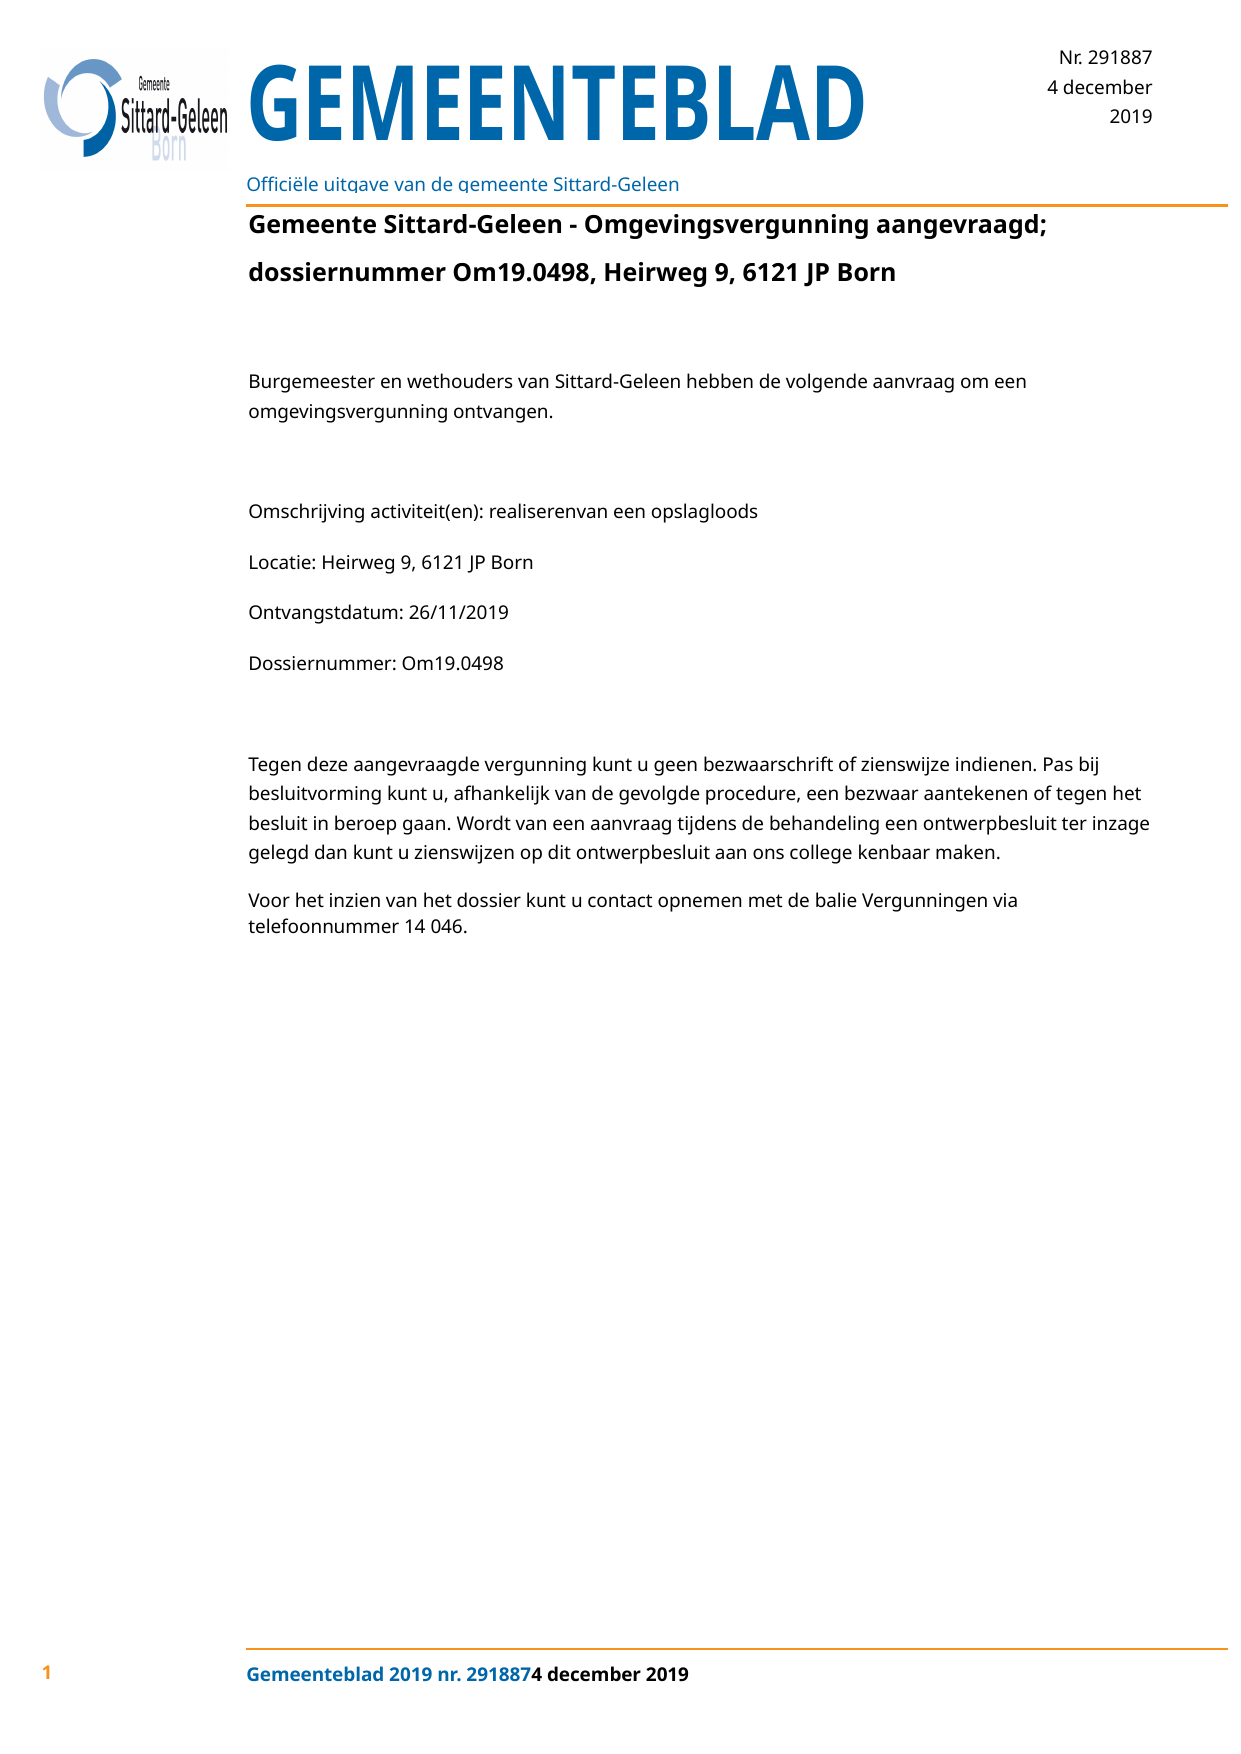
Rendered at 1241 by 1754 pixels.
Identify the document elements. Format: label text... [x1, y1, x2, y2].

text Locatie: Heirweg 9, 6121 JP Born [248, 549, 1152, 575]
text Omschrijving activiteit(en): realiserenvan een opslagloods [248, 499, 1152, 524]
text Tegen deze aangevraagde vergunning kunt u geen bezwaarschrift of zienswijze indienen. Pas bij besluitvorming kunt u, afhankelijk van de gevolgde procedure, een bezwaar aantekenen of tegen het besluit in beroep gaan. Wordt van een aanvraag tijdens de behandeling een ontwerpbesluit ter inzage gelegd dan kunt u zienswijzen op dit ontwerpbesluit aan ons college kenbaar maken. [248, 751, 1152, 865]
picture [41, 47, 231, 172]
text Dossiernummer: Om19.0498 [248, 650, 1152, 676]
text Gemeente Sittard-Geleen - Omgevingsvergunning aangevraagd; dossiernummer Om19.0498, Heirweg 9, 6121 JP Born [248, 207, 1152, 288]
text Voor het inzien van het dossier kunt u contact opnemen met de balie Vergunningen via telefoonnummer 14 046. [248, 887, 1152, 939]
text Burgemeester en wethouders van Sittard-Geleen hebben de volgende aanvraag om een omgevingsvergunning ontvangen. [248, 368, 1152, 424]
text Ontvangstdatum: 26/11/2019 [248, 599, 1152, 625]
